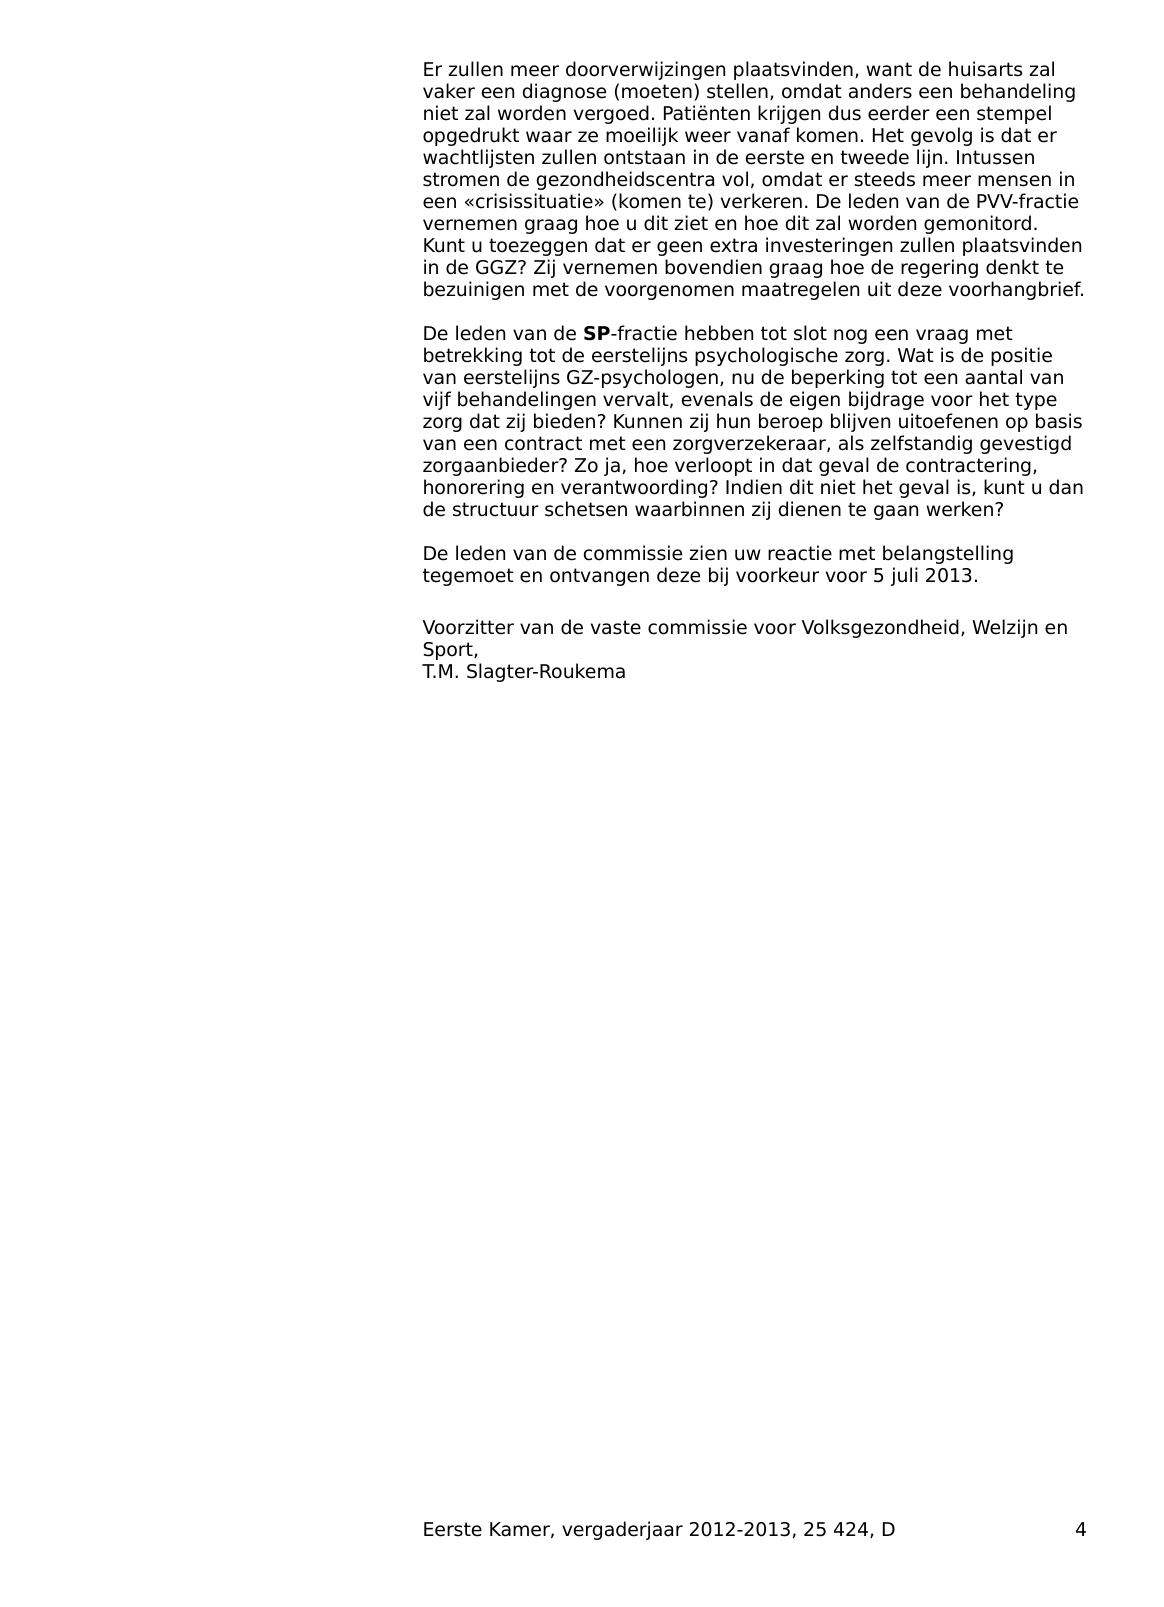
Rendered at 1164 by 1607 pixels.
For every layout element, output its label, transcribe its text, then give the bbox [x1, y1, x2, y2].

text Er zullen meer doorverwijzingen plaatsvinden, want de huisarts zal vaker een diagnose (moeten) stellen, omdat anders een behandeling niet zal worden vergoed. Patiënten krijgen dus eerder een stempel opgedrukt waar ze moeilijk weer vanaf komen. Het gevolg is dat er wachtlijsten zullen ontstaan in de eerste en tweede lijn. Intussen stromen de gezondheidscentra vol, omdat er steeds meer mensen in een «crisissituatie» (komen te) verkeren. De leden van de PVV-fractie vernemen graag hoe u dit ziet en hoe dit zal worden gemonitord. Kunt u toezeggen dat er geen extra investeringen zullen plaatsvinden in de GGZ? Zij vernemen bovendien graag hoe de regering denkt te bezuinigen met de voorgenomen maatregelen uit deze voorhangbrief. [422, 59, 1087, 301]
text Voorzitter van de vaste commissie voor Volksgezondheid, Welzijn en Sport, T.M. Slagter-Roukema [422, 617, 1087, 683]
text De leden van de commissie zien uw reactie met belangstelling tegemoet en ontvangen deze bij voorkeur voor 5 juli 2013. [422, 543, 1087, 587]
text De leden van de SP-fractie hebben tot slot nog een vraag met betrekking tot de eerstelijns psychologische zorg. Wat is de positie van eerstelijns GZ-psychologen, nu de beperking tot een aantal van vijf behandelingen vervalt, evenals de eigen bijdrage voor het type zorg dat zij bieden? Kunnen zij hun beroep blijven uitoefenen op basis van een contract met een zorgverzekeraar, als zelfstandig gevestigd zorgaanbieder? Zo ja, hoe verloopt in dat geval de contractering, honorering en verantwoording? Indien dit niet het geval is, kunt u dan de structuur schetsen waarbinnen zij dienen te gaan werken? [422, 323, 1087, 521]
